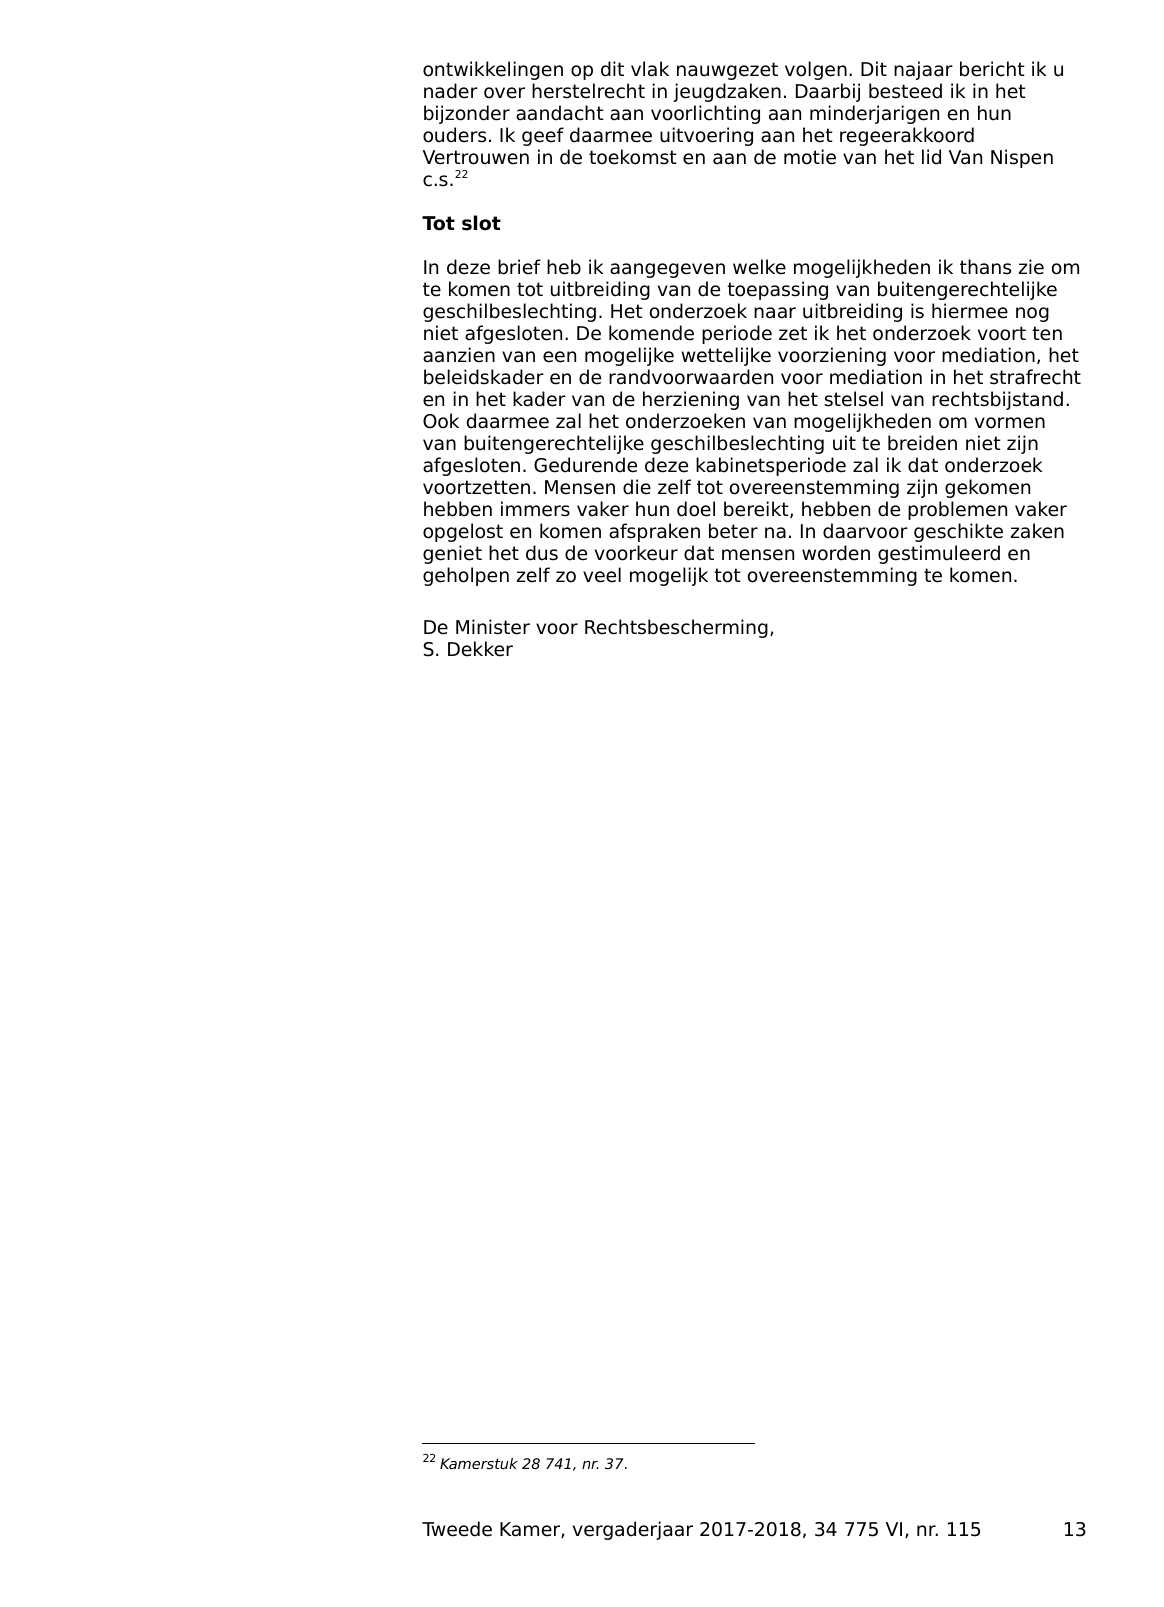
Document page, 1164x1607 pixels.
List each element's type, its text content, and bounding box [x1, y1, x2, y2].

text ontwikkelingen op dit vlak nauwgezet volgen. Dit najaar bericht ik u nader over herstelrecht in jeugdzaken. Daarbij besteed ik in het bijzonder aandacht aan voorlichting aan minderjarigen en hun ouders. Ik geef daarmee uitvoering aan het regeerakkoord Vertrouwen in de toekomst en aan de motie van het lid Van Nispen c.s. [422, 59, 1087, 191]
subtitle Tot slot [422, 213, 1087, 235]
text De Minister voor Rechtsbescherming, S. Dekker [422, 617, 1087, 661]
text In deze brief heb ik aangegeven welke mogelijkheden ik thans zie om te komen tot uitbreiding van de toepassing van buitengerechtelijke geschilbeslechting. Het onderzoek naar uitbreiding is hiermee nog niet afgesloten. De komende periode zet ik het onderzoek voort ten aanzien van een mogelijke wettelijke voorziening voor mediation, het beleidskader en de randvoorwaarden voor mediation in het strafrecht en in het kader van de herziening van het stelsel van rechtsbijstand. Ook daarmee zal het onderzoeken van mogelijkheden om vormen van buitengerechtelijke geschilbeslechting uit te breiden niet zijn afgesloten. Gedurende deze kabinetsperiode zal ik dat onderzoek voortzetten. Mensen die zelf tot overeenstemming zijn gekomen hebben immers vaker hun doel bereikt, hebben de problemen vaker opgelost en komen afspraken beter na. In daarvoor geschikte zaken geniet het dus de voorkeur dat mensen worden gestimuleerd en geholpen zelf zo veel mogelijk tot overeenstemming te komen. [422, 257, 1087, 587]
text Kamerstuk 28 741, nr. 37. [422, 1452, 1087, 1474]
